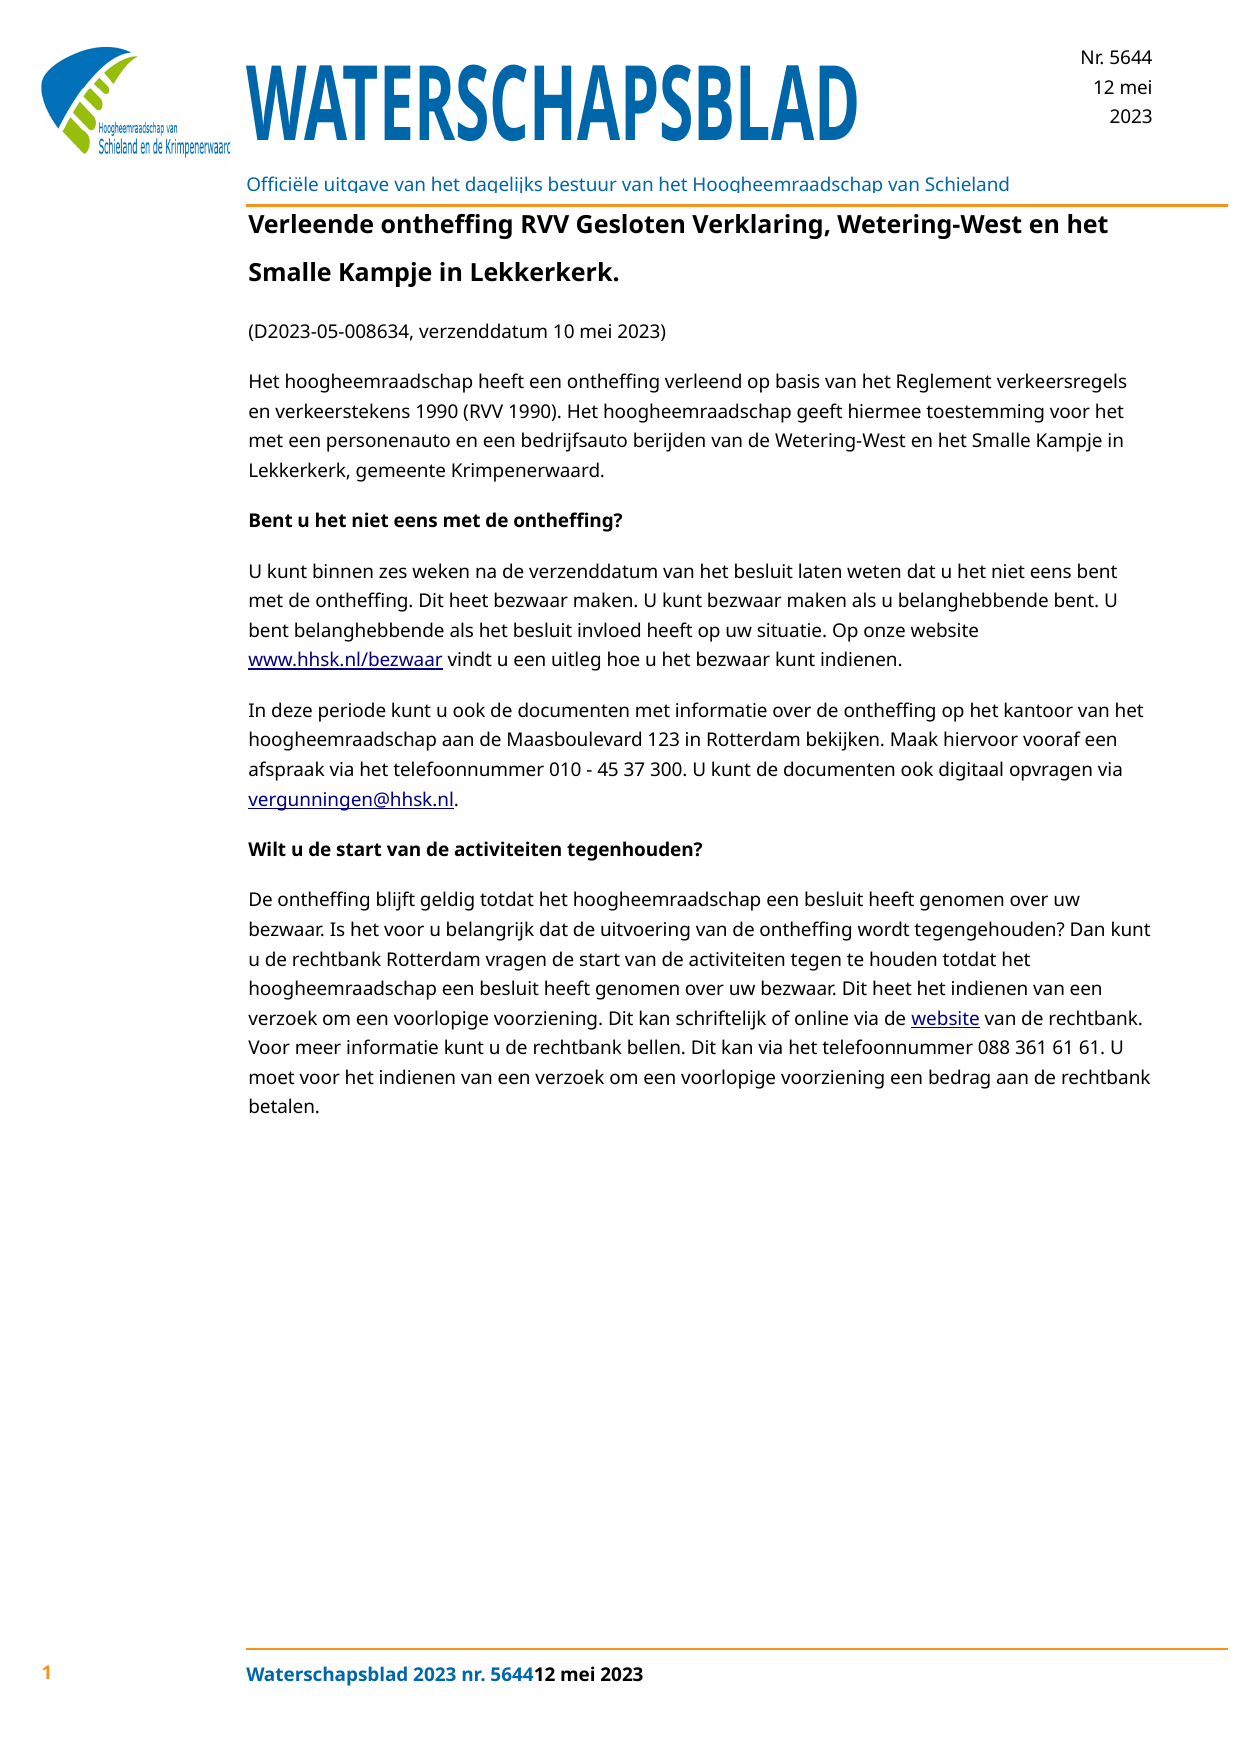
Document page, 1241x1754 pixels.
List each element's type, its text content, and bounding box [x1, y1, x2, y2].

text In deze periode kunt u ook de documenten met informatie over de ontheffing op het kantoor van het hoogheemraadschap aan de Maasboulevard 123 in Rotterdam bekijken. Maak hiervoor vooraf een afspraak via het telefoonnummer 010 - 45 37 300. U kunt de documenten ook digitaal opvragen via vergunningen@hhsk.nl. [248, 697, 1152, 812]
text De ontheffing blijft geldig totdat het hoogheemraadschap een besluit heeft genomen over uw bezwaar. Is het voor u belangrijk dat de uitvoering van de ontheffing wordt tegengehouden? Dan kunt u de rechtbank Rotterdam vragen de start van de activiteiten tegen te houden totdat het hoogheemraadschap een besluit heeft genomen over uw bezwaar. Dit heet het indienen van een verzoek om een voorlopige voorziening. Dit kan schriftelijk of online via de website van de rechtbank. Voor meer informatie kunt u de rechtbank bellen. Dit kan via het telefoonnummer 088 361 61 61. U moet voor het indienen van een verzoek om een voorlopige voorziening een bedrag aan de rechtbank betalen. [248, 887, 1152, 1119]
text (D2023-05-008634, verzenddatum 10 mei 2023) [248, 318, 1152, 344]
text Het hoogheemraadschap heeft een ontheffing verleend op basis van het Reglement verkeersregels en verkeerstekens 1990 (RVV 1990). Het hoogheemraadschap geeft hiermee toestemming voor het met een personenauto en een bedrijfsauto berijden van de Wetering-West en het Smalle Kampje in Lekkerkerk, gemeente Krimpenerwaard. [248, 368, 1152, 483]
picture [41, 47, 231, 172]
text U kunt binnen zes weken na de verzenddatum van het besluit laten weten dat u het niet eens bent met de ontheffing. Dit heet bezwaar maken. U kunt bezwaar maken als u belanghebbende bent. U bent belanghebbende als het besluit invloed heeft op uw situatie. Op onze website www.hhsk.nl/bezwaar vindt u een uitleg hoe u het bezwaar kunt indienen. [248, 558, 1152, 672]
text Bent u het niet eens met de ontheffing? [248, 507, 1152, 533]
text Wilt u de start van de activiteiten tegenhouden? [248, 836, 1152, 862]
text Verleende ontheffing RVV Gesloten Verklaring, Wetering-West en het Smalle Kampje in Lekkerkerk. [248, 207, 1152, 288]
